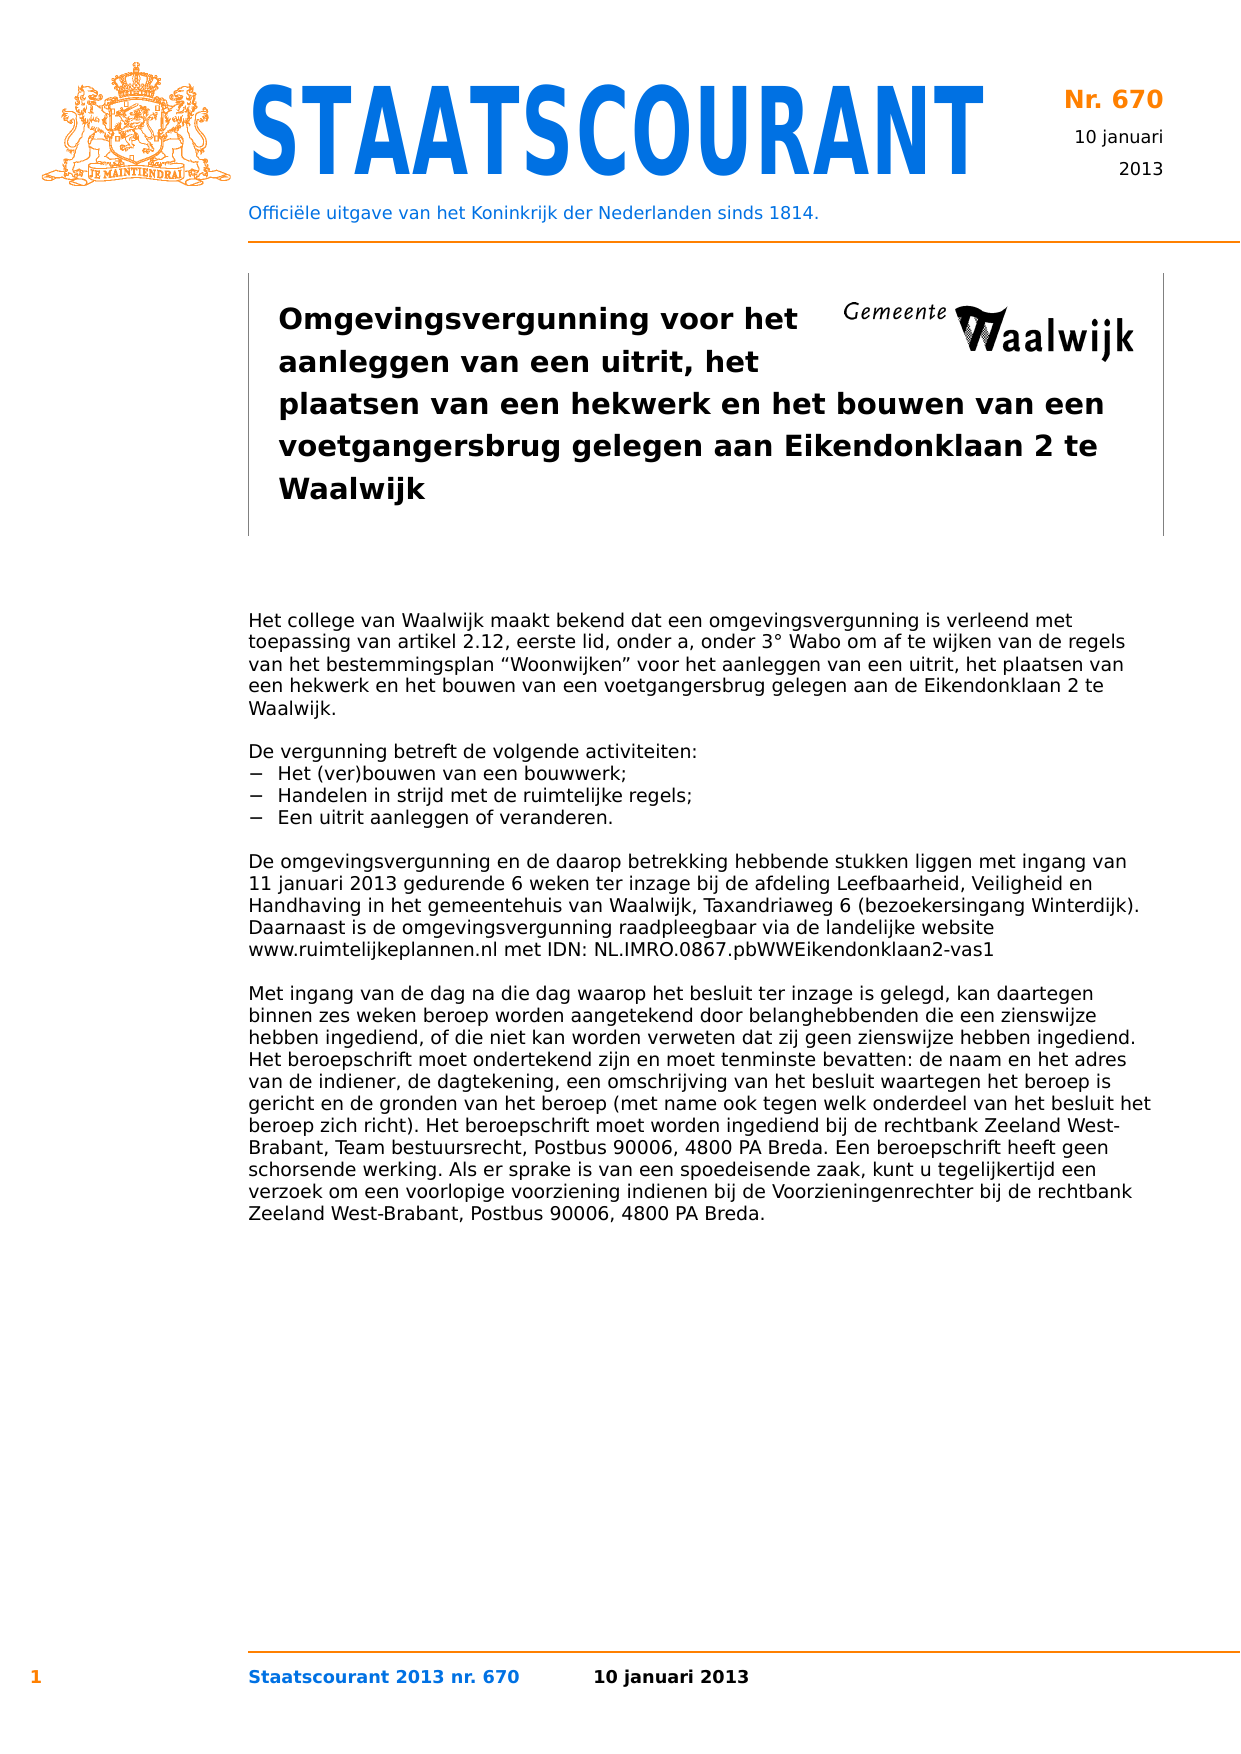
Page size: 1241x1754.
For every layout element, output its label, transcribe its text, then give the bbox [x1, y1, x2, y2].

text − Handelen in strijd met de ruimtelijke regels; [248, 785, 1163, 807]
picture [41, 62, 231, 186]
text Het college van Waalwijk maakt bekend dat een omgevingsvergunning is verleend met toepassing van artikel 2.12, eerste lid, onder a, onder 3° Wabo om af te wijken van de regels van het bestemmingsplan “Woonwijken” voor het aanleggen van een uitrit, het plaatsen van een hekwerk en het bouwen van een voetgangersbrug gelegen aan de Eikendonklaan 2 te Waalwijk. [248, 609, 1163, 719]
text − Een uitrit aanleggen of veranderen. [248, 807, 1163, 829]
table_cell Officiële uitgave van het Koninkrijk der Nederlanden sinds 1814. [248, 203, 1240, 241]
table_header Nr. 670 [998, 62, 1240, 121]
table_header [25, 62, 248, 241]
table_cell 10 januari [998, 121, 1240, 153]
table_cell 2013 [998, 153, 1240, 203]
picture [844, 302, 1134, 362]
text De vergunning betreft de volgende activiteiten: [248, 741, 1163, 763]
text − Het (ver)bouwen van een bouwwerk; [248, 763, 1163, 785]
text Met ingang van de dag na die dag waarop het besluit ter inzage is gelegd, kan daartegen binnen zes weken beroep worden aangetekend door belanghebbenden die een zienswijze hebben ingediend, of die niet kan worden verweten dat zij geen zienswijze hebben ingediend. Het beroepschrift moet ondertekend zijn en moet tenminste bevatten: de naam en het adres van de indiener, de dagtekening, een omschrijving van het besluit waartegen het beroep is gericht en de gronden van het beroep (met name ook tegen welk onderdeel van het besluit het beroep zich richt). Het beroepschrift moet worden ingediend bij de rechtbank Zeeland West-Brabant, Team bestuursrecht, Postbus 90006, 4800 PA Breda. Een beroepschrift heeft geen schorsende werking. Als er sprake is van een spoedeisende zaak, kunt u tegelijkertijd een verzoek om een voorlopige voorziening indienen bij de Voorzieningenrechter bij de rechtbank Zeeland West-Brabant, Postbus 90006, 4800 PA Breda. [248, 983, 1163, 1224]
text De omgevingsvergunning en de daarop betrekking hebbende stukken liggen met ingang van 11 januari 2013 gedurende 6 weken ter inzage bij de afdeling Leefbaarheid, Veiligheid en Handhaving in het gemeentehuis van Waalwijk, Taxandriaweg 6 (bezoekersingang Winterdijk). Daarnaast is de omgevingsvergunning raadpleegbaar via de landelijke website www.ruimtelijkeplannen.nl met IDN: NL.IMRO.0867.pbWWEikendonklaan2-vas1 [248, 851, 1163, 961]
subtitle Omgevingsvergunning voor het aanleggen van een uitrit, het plaatsen van een hekwerk en het bouwen van een voetgangersbrug gelegen aan Eikendonklaan 2 te Waalwijk [249, 273, 1163, 536]
table_header STAATSCOURANT [248, 62, 998, 203]
